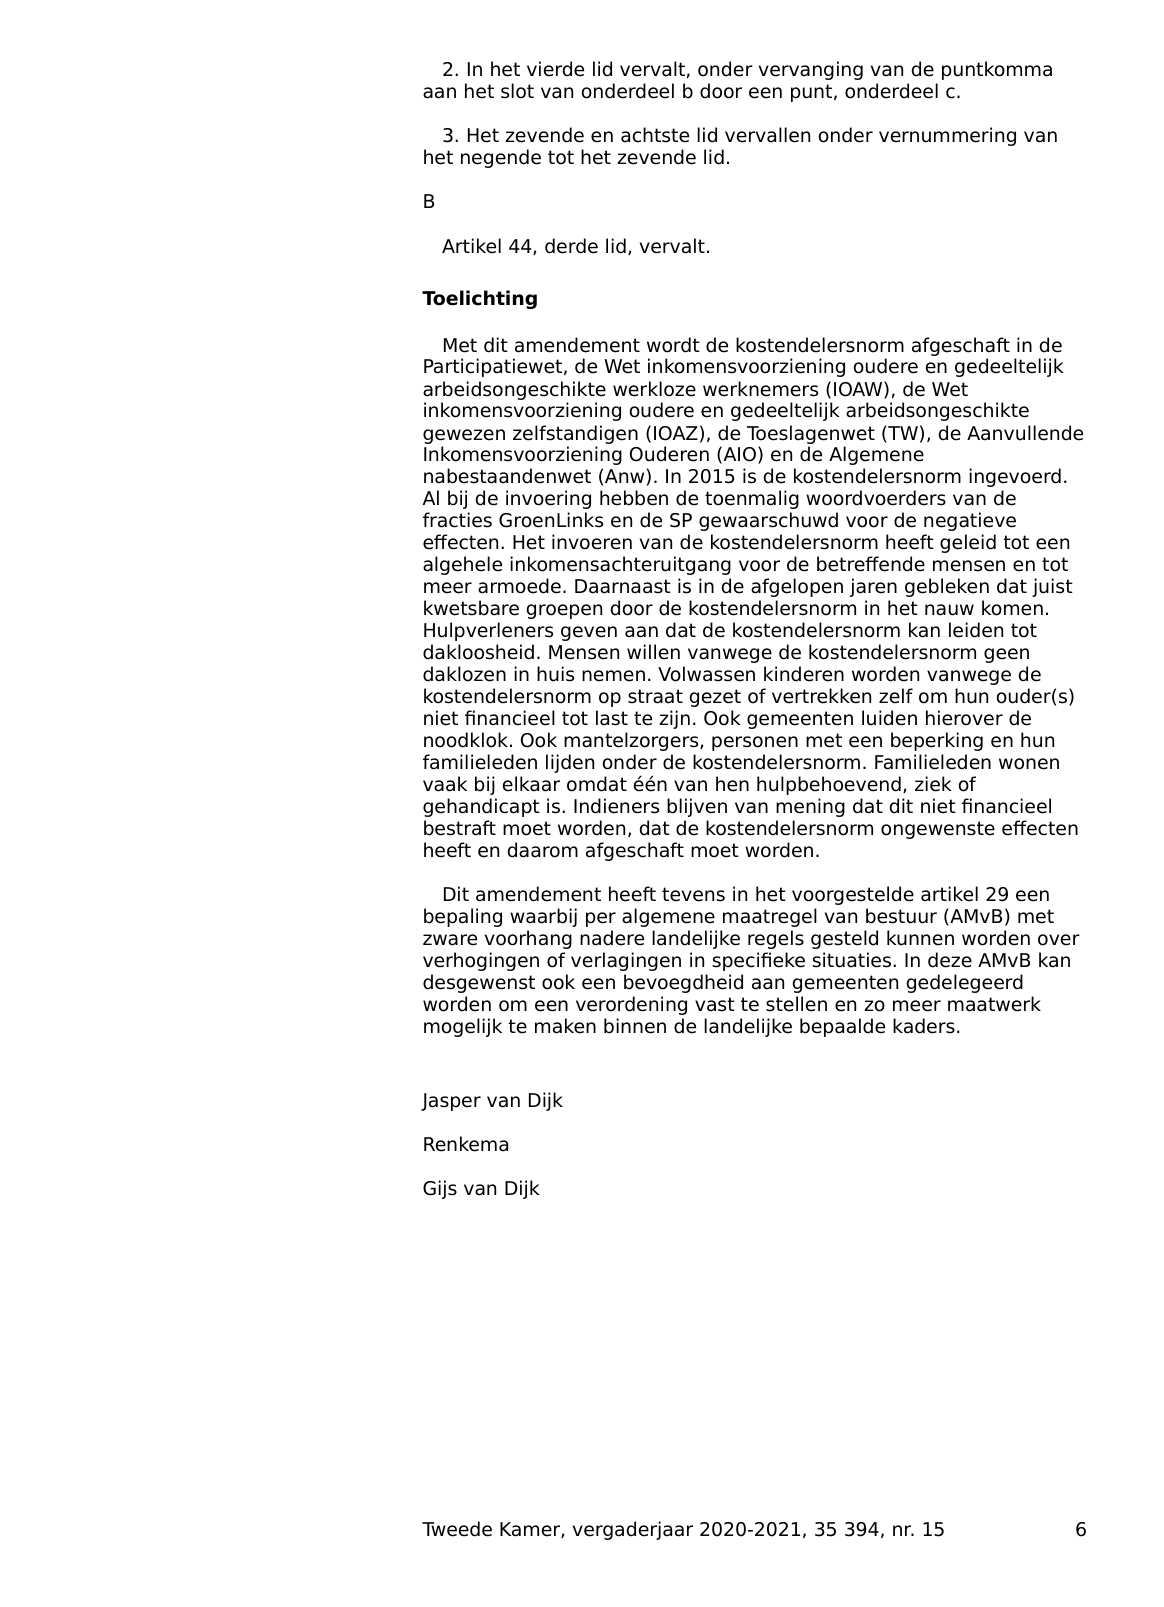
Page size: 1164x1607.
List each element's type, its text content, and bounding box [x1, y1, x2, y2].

text Dit amendement heeft tevens in het voorgestelde artikel 29 een bepaling waarbij per algemene maatregel van bestuur (AMvB) met zware voorhang nadere landelijke regels gesteld kunnen worden over verhogingen of verlagingen in specifieke situaties. In deze AMvB kan desgewenst ook een bevoegdheid aan gemeenten gedelegeerd worden om een verordening vast te stellen en zo meer maatwerk mogelijk te maken binnen de landelijke bepaalde kaders. [422, 884, 1087, 1038]
text Jasper van Dijk Renkema Gijs van Dijk [422, 1068, 1087, 1200]
subtitle Toelichting [422, 287, 1087, 309]
text Artikel 44, derde lid, vervalt. [422, 236, 1087, 257]
text B [422, 191, 1087, 213]
text 3. Het zevende en achtste lid vervallen onder vernummering van het negende tot het zevende lid. [422, 125, 1087, 169]
text 2. In het vierde lid vervalt, onder vervanging van de puntkomma aan het slot van onderdeel b door een punt, onderdeel c. [422, 59, 1087, 103]
text Met dit amendement wordt de kostendelersnorm afgeschaft in de Participatiewet, de Wet inkomensvoorziening oudere en gedeeltelijk arbeidsongeschikte werkloze werknemers (IOAW), de Wet inkomensvoorziening oudere en gedeeltelijk arbeidsongeschikte gewezen zelfstandigen (IOAZ), de Toeslagenwet (TW), de Aanvullende Inkomensvoorziening Ouderen (AIO) en de Algemene nabestaandenwet (Anw). In 2015 is de kostendelersnorm ingevoerd. Al bij de invoering hebben de toenmalig woordvoerders van de fracties GroenLinks en de SP gewaarschuwd voor de negatieve effecten. Het invoeren van de kostendelersnorm heeft geleid tot een algehele inkomensachteruitgang voor de betreffende mensen en tot meer armoede. Daarnaast is in de afgelopen jaren gebleken dat juist kwetsbare groepen door de kostendelersnorm in het nauw komen. Hulpverleners geven aan dat de kostendelersnorm kan leiden tot dakloosheid. Mensen willen vanwege de kostendelersnorm geen daklozen in huis nemen. Volwassen kinderen worden vanwege de kostendelersnorm op straat gezet of vertrekken zelf om hun ouder(s) niet financieel tot last te zijn. Ook gemeenten luiden hierover de noodklok. Ook mantelzorgers, personen met een beperking en hun familieleden lijden onder de kostendelersnorm. Familieleden wonen vaak bij elkaar omdat één van hen hulpbehoevend, ziek of gehandicapt is. Indieners blijven van mening dat dit niet financieel bestraft moet worden, dat de kostendelersnorm ongewenste effecten heeft en daarom afgeschaft moet worden. [422, 334, 1087, 862]
